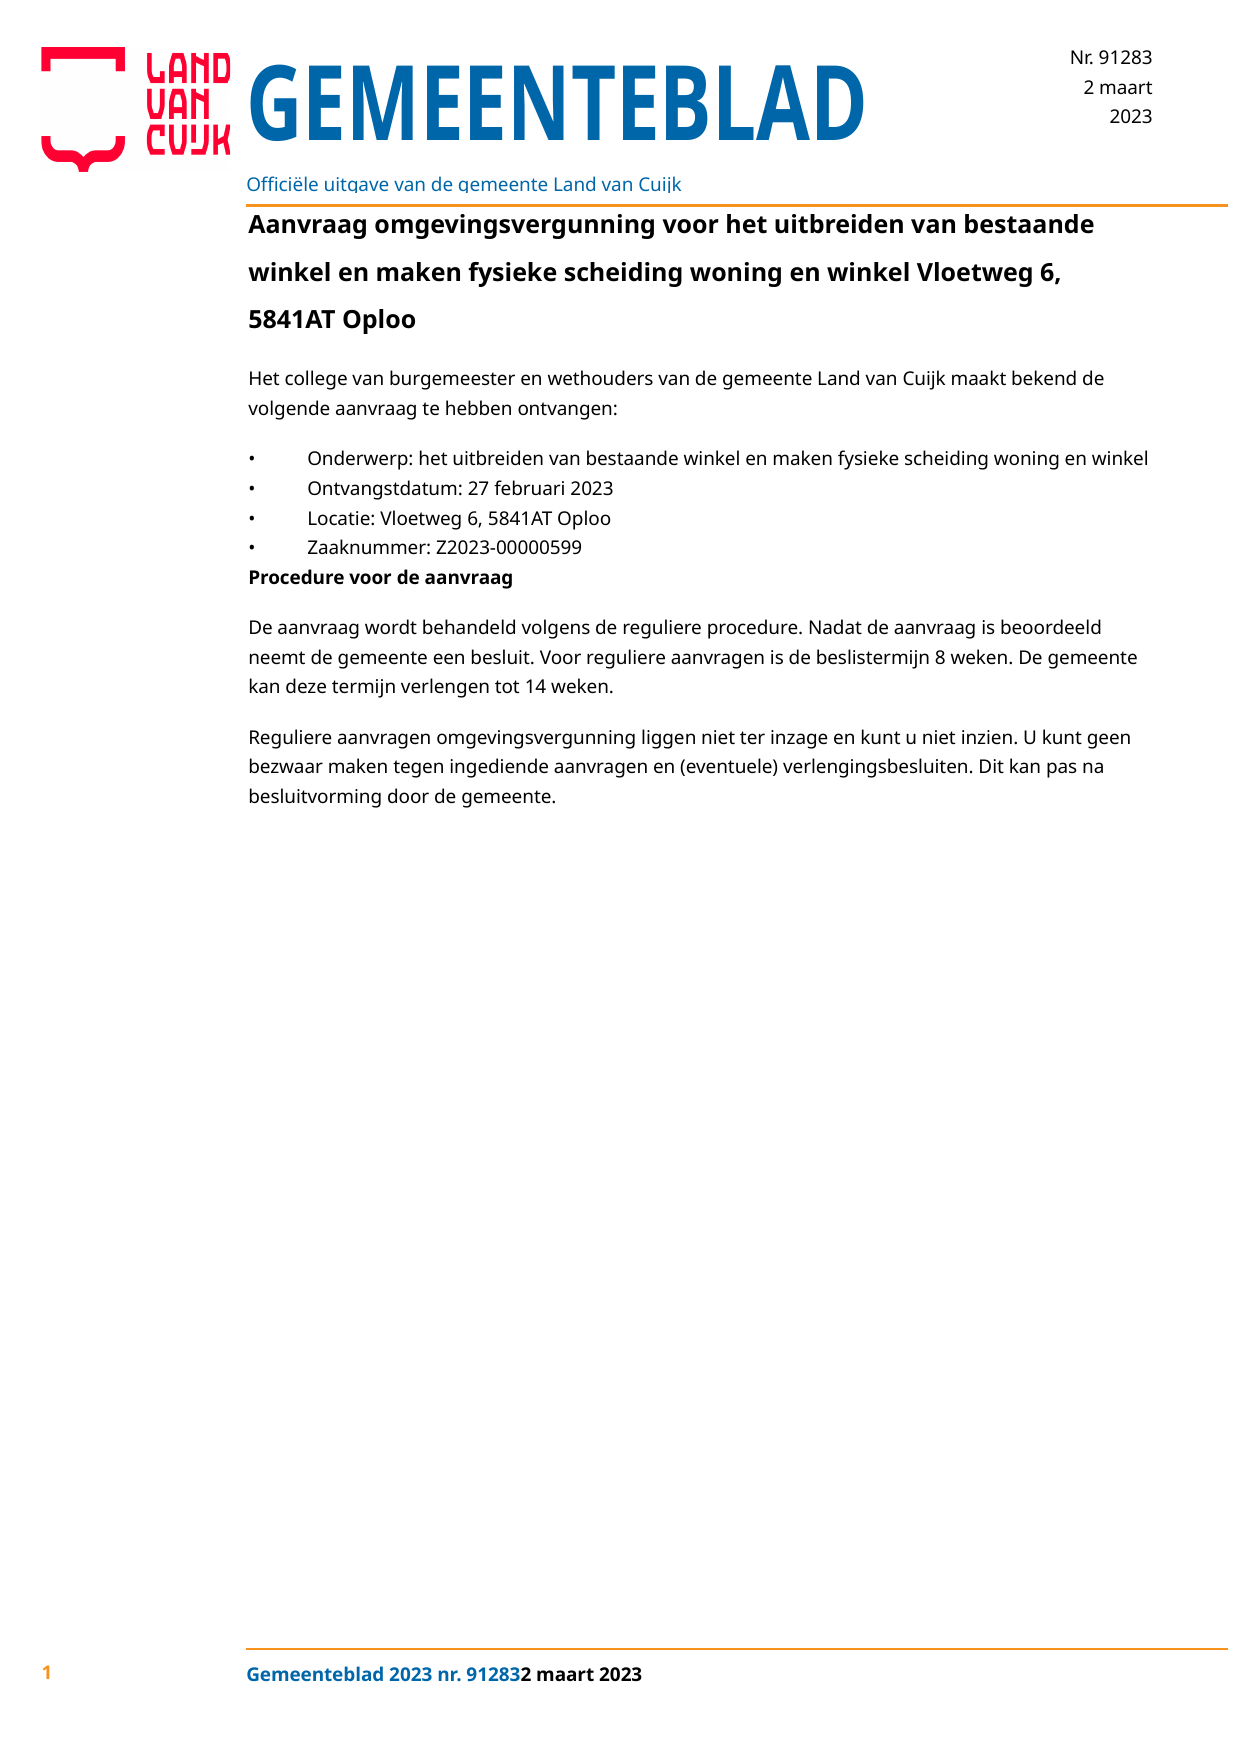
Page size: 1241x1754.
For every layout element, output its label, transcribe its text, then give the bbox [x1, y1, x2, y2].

text Aanvraag omgevingsvergunning voor het uitbreiden van bestaande winkel en maken fysieke scheiding woning en winkel Vloetweg 6, 5841AT Oploo [248, 207, 1152, 336]
text Het college van burgemeester en wethouders van de gemeente Land van Cuijk maakt bekend de volgende aanvraag te hebben ontvangen: [248, 366, 1152, 421]
list Ontvangstdatum: 27 februari 2023 [248, 475, 1152, 501]
picture [41, 47, 231, 172]
text Procedure voor de aanvraag [248, 564, 1152, 589]
text Reguliere aanvragen omgevingsvergunning liggen niet ter inzage en kunt u niet inzien. U kunt geen bezwaar maken tegen ingediende aanvragen en (eventuele) verlengingsbesluiten. Dit kan pas na besluitvorming door de gemeente. [248, 724, 1152, 809]
list Zaaknummer: Z2023-00000599 [248, 534, 1152, 560]
list Onderwerp: het uitbreiden van bestaande winkel en maken fysieke scheiding woning en winkel [248, 446, 1152, 471]
text De aanvraag wordt behandeld volgens de reguliere procedure. Nadat de aanvraag is beoordeeld neemt de gemeente een besluit. Voor reguliere aanvragen is de beslistermijn 8 weken. De gemeente kan deze termijn verlengen tot 14 weken. [248, 614, 1152, 699]
list Locatie: Vloetweg 6, 5841AT Oploo [248, 505, 1152, 530]
